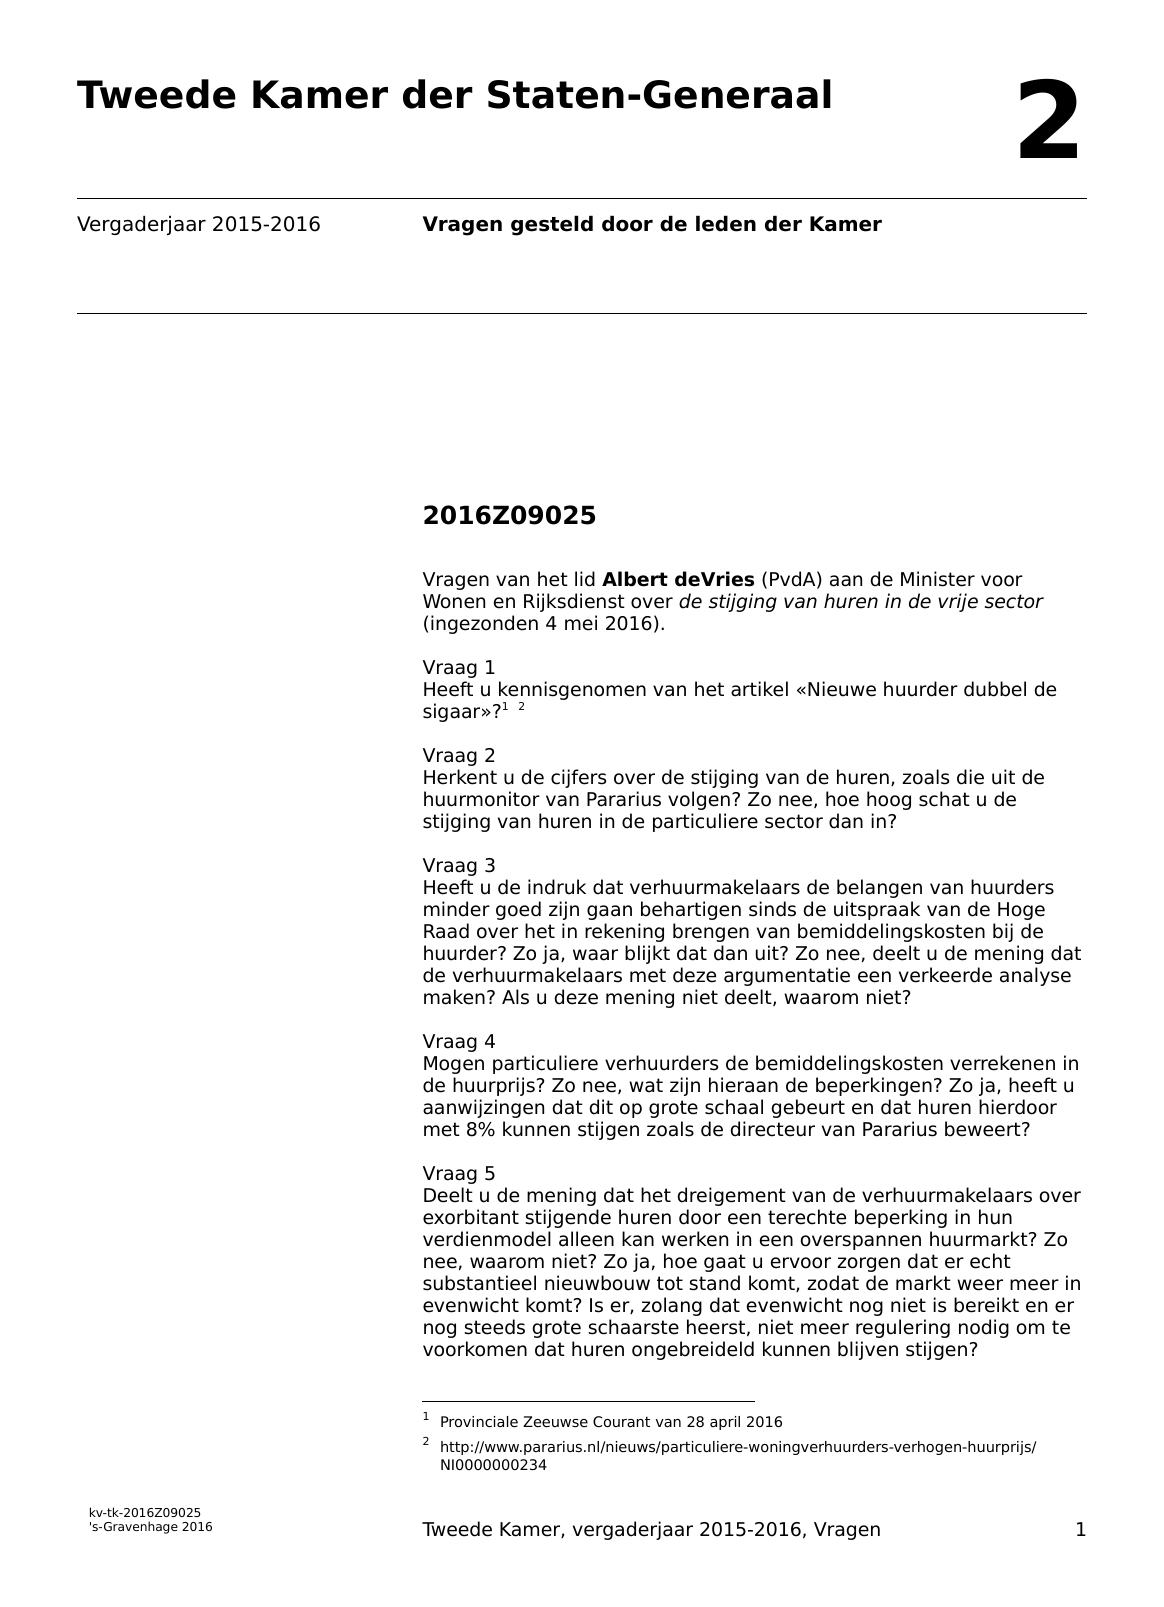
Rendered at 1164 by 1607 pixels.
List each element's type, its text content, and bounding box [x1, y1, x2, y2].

text http://www.pararius.nl/nieuws/particuliere-woningverhuurders-verhogen-huurprijs/NI0000000234 [422, 1435, 1087, 1474]
table_header 2 [886, 59, 1087, 198]
text Vragen van het lid Albert deVries (PvdA) aan de Minister voor Wonen en Rijksdienst over de stijging van huren in de vrije sector (ingezonden 4 mei 2016). [422, 569, 1087, 635]
text kv-tk-2016Z09025 [88, 1506, 323, 1520]
text Deelt u de mening dat het dreigement van de verhuurmakelaars over exorbitant stijgende huren door een terechte beperking in hun verdienmodel alleen kan werken in een overspannen huurmarkt? Zo nee, waarom niet? Zo ja, hoe gaat u ervoor zorgen dat er echt substantieel nieuwbouw tot stand komt, zodat de markt weer meer in evenwicht komt? Is er, zolang dat evenwicht nog niet is bereikt en er nog steeds grote schaarste heerst, niet meer regulering nodig om te voorkomen dat huren ongebreideld kunnen blijven stijgen? [422, 1185, 1087, 1361]
text Heeft u de indruk dat verhuurmakelaars de belangen van huurders minder goed zijn gaan behartigen sinds de uitspraak van de Hoge Raad over het in rekening brengen van bemiddelingskosten bij de huurder? Zo ja, waar blijkt dat dan uit? Zo nee, deelt u de mening dat de verhuurmakelaars met deze argumentatie een verkeerde analyse maken? Als u deze mening niet deelt, waarom niet? [422, 877, 1087, 1009]
text Vraag 2 [422, 745, 1087, 767]
text Herkent u de cijfers over de stijging van de huren, zoals die uit de huurmonitor van Pararius volgen? Zo nee, hoe hoog schat u de stijging van huren in de particuliere sector dan in? [422, 767, 1087, 833]
text Vraag 4 [422, 1031, 1087, 1053]
text Provinciale Zeeuwse Courant van 28 april 2016 [422, 1410, 1087, 1432]
text Vraag 5 [422, 1163, 1087, 1185]
text Heeft u kennisgenomen van het artikel «Nieuwe huurder dubbel de sigaar»? [422, 679, 1087, 723]
text 's-Gravenhage 2016 [88, 1520, 323, 1534]
table_cell Vergaderjaar 2015-2016 [77, 199, 422, 313]
text Vraag 1 [422, 657, 1087, 679]
text Mogen particuliere verhuurders de bemiddelingskosten verrekenen in de huurprijs? Zo nee, wat zijn hieraan de beperkingen? Zo ja, heeft u aanwijzingen dat dit op grote schaal gebeurt en dat huren hierdoor met 8% kunnen stijgen zoals de directeur van Pararius beweert? [422, 1053, 1087, 1141]
text 2016Z09025 [422, 501, 1087, 531]
table_cell Vragen gesteld door de leden der Kamer [422, 199, 1087, 313]
table_header Tweede Kamer der Staten-Generaal [77, 59, 886, 198]
text Vraag 3 [422, 855, 1087, 877]
